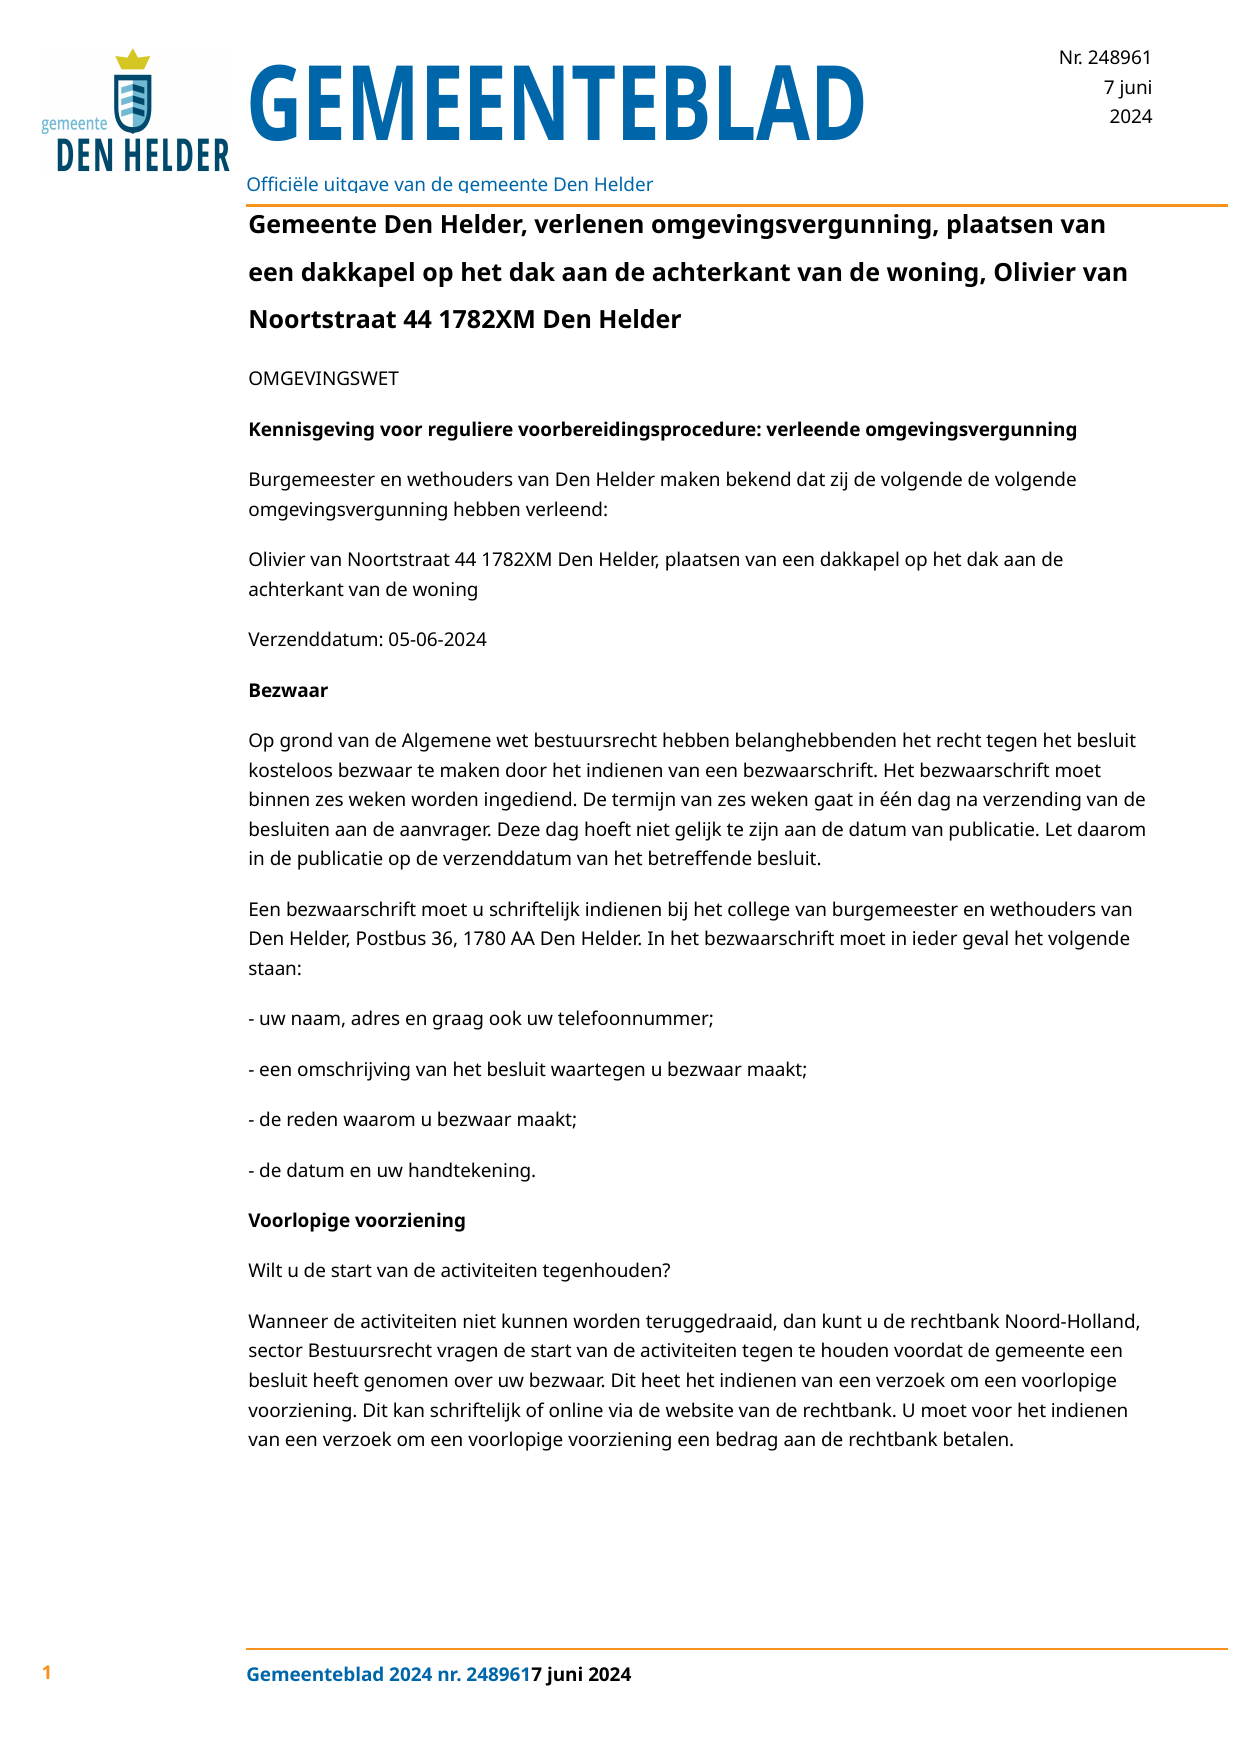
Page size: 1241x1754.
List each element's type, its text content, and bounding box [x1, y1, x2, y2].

text - uw naam, adres en graag ook uw telefoonnummer; [248, 1006, 1152, 1031]
text Voorlopige voorziening [248, 1207, 1152, 1233]
text Burgemeester en wethouders van Den Helder maken bekend dat zij de volgende de volgende omgevingsvergunning hebben verleend: [248, 466, 1152, 522]
picture [100, 154, 106, 172]
text Kennisgeving voor reguliere voorbereidingsprocedure: verleende omgevingsvergunning [248, 416, 1152, 442]
text Wanneer de activiteiten niet kunnen worden teruggedraaid, dan kunt u de rechtbank Noord-Holland, sector Bestuursrecht vragen de start van de activiteiten tegen te houden voordat de gemeente een besluit heeft genomen over uw bezwaar. Dit heet het indienen van een verzoek om een voorlopige voorziening. Dit kan schriftelijk of online via de website van de rechtbank. U moet voor het indienen van een verzoek om een voorlopige voorziening een bedrag aan de rechtbank betalen. [248, 1308, 1152, 1452]
text Wilt u de start van de activiteiten tegenhouden? [248, 1258, 1152, 1283]
picture [63, 144, 68, 165]
text Op grond van de Algemene wet bestuursrecht hebben belanghebbenden het recht tegen het besluit kosteloos bezwaar te maken door het indienen van een bezwaarschrift. Het bezwaarschrift moet binnen zes weken worden ingediend. De termijn van zes weken gaat in één dag na verzending van de besluiten aan de aanvrager. Deze dag hoeft niet gelijk te zijn aan de datum van publicatie. Let daarom in de publicatie op de verzenddatum van het betreffende besluit. [248, 727, 1152, 871]
text - de reden waarom u bezwaar maakt; [248, 1106, 1152, 1132]
picture [130, 157, 135, 172]
text - een omschrijving van het besluit waartegen u bezwaar maakt; [248, 1056, 1152, 1082]
text Bezwaar [248, 677, 1152, 702]
text Een bezwaarschrift moet u schriftelijk indienen bij het college van burgemeester en wethouders van Den Helder, Postbus 36, 1780 AA Den Helder. In het bezwaarschrift moet in ieder geval het volgende staan: [248, 896, 1152, 981]
picture [182, 144, 187, 165]
text Olivier van Noortstraat 44 1782XM Den Helder, plaatsen van een dakkapel op het dak aan de achterkant van de woning [248, 546, 1152, 602]
text OMGEVINGSWET [248, 366, 1152, 391]
text Verzenddatum: 05-06-2024 [248, 626, 1152, 652]
picture [220, 160, 224, 172]
picture [41, 47, 231, 172]
text Gemeente Den Helder, verlenen omgevingsvergunning, plaatsen van een dakkapel op het dak aan de achterkant van de woning, Olivier van Noortstraat 44 1782XM Den Helder [248, 207, 1152, 336]
text - de datum en uw handtekening. [248, 1157, 1152, 1182]
